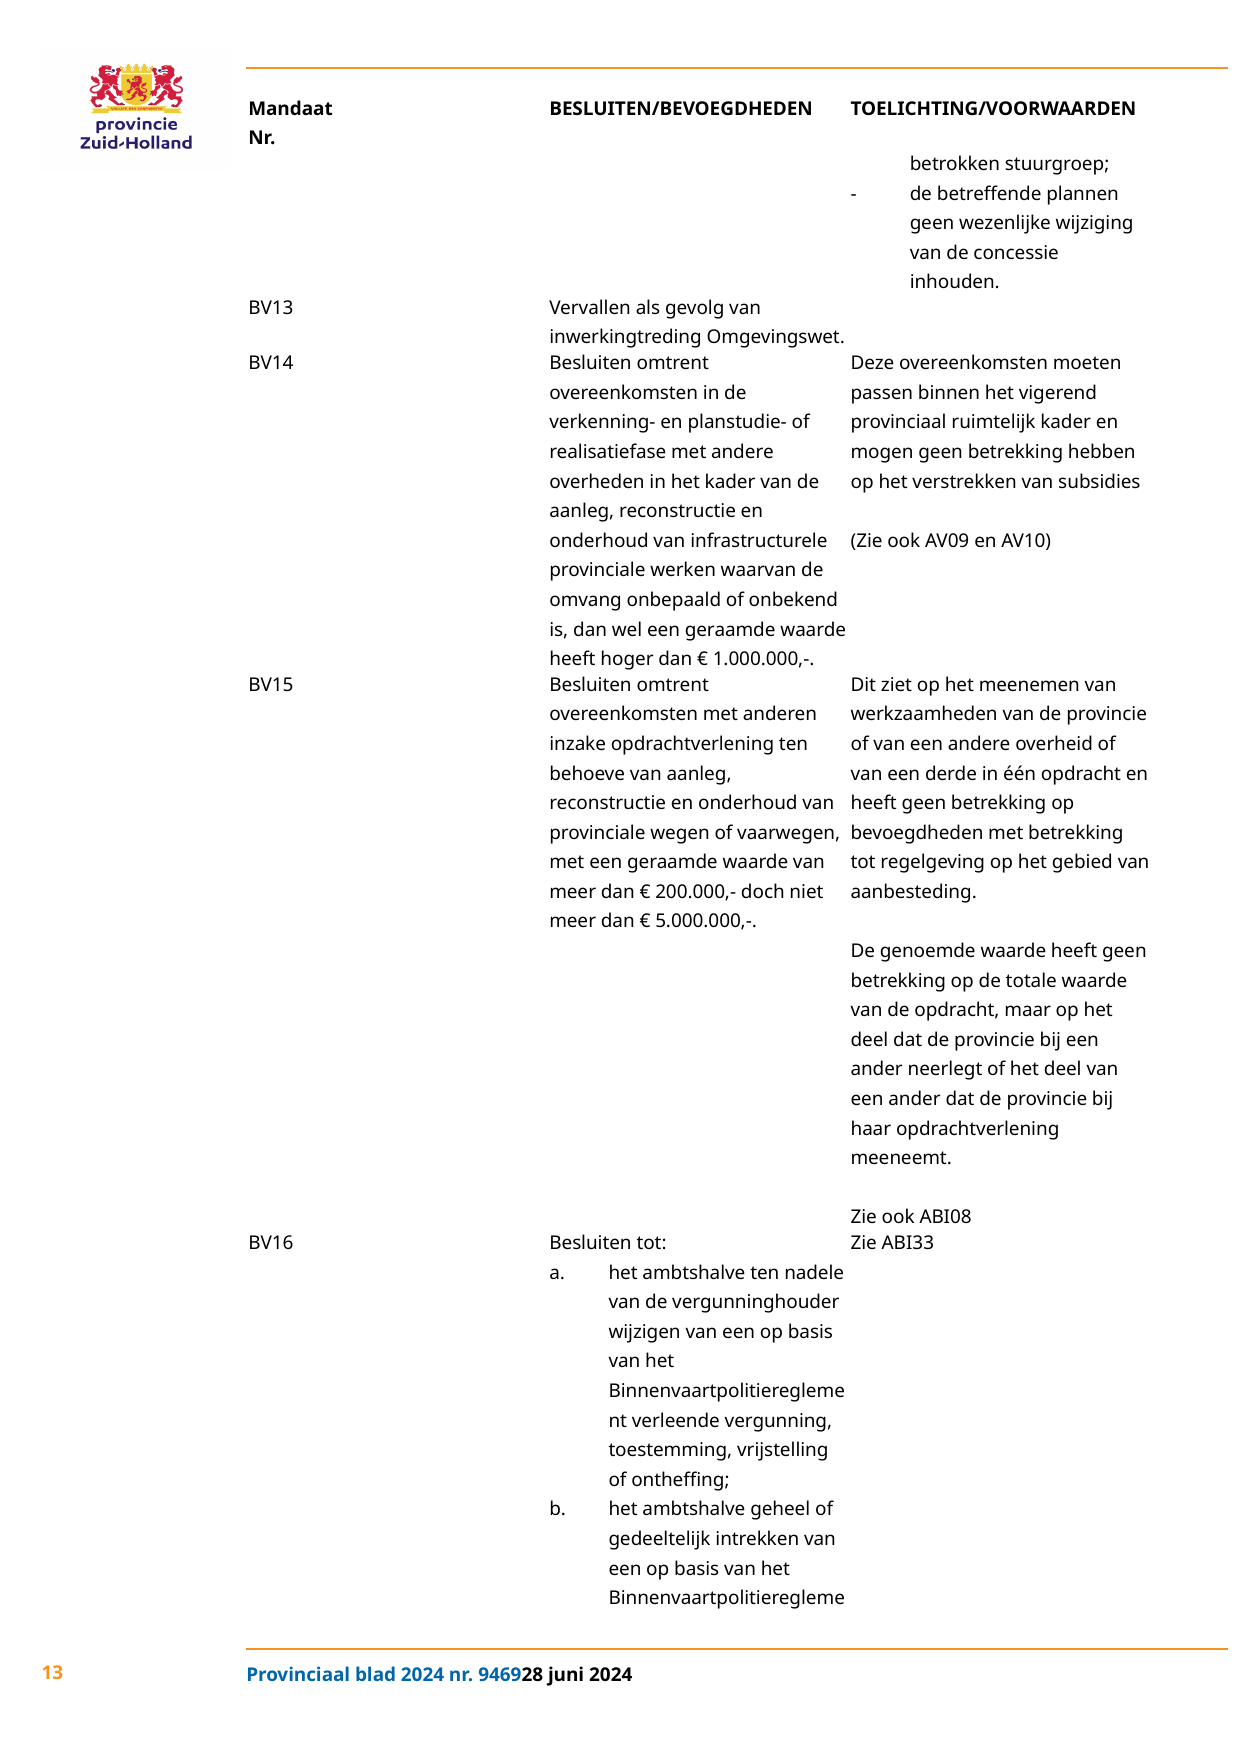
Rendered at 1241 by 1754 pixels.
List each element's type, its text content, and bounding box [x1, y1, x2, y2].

table_cell betrokken stuurgroep; de betreffende plannen geen wezenlijke wijziging van de concessie inhouden. [850, 150, 1152, 294]
table_cell BV13 [248, 294, 549, 349]
table_cell Besluiten omtrent overeenkomsten in de verkenning- en planstudie- of realisatiefase met andere overheden in het kader van de aanleg, reconstructie en onderhoud van infrastructurele provinciale werken waarvan de omvang onbepaald of onbekend is, dan wel een geraamde waarde heeft hoger dan € 1.000.000,-. [549, 350, 850, 671]
table_cell Besluiten tot: het ambtshalve ten nadele van de vergunninghouder wijzigen van een op basis van het Binnenvaartpolitiereglement verleende vergunning, toestemming, vrijstelling of ontheffing; het ambtshalve geheel of gedeeltelijk intrekken van een op basis van het Binnenvaartpolitieregleme [549, 1229, 850, 1610]
table_cell BV14 [248, 350, 549, 671]
table_cell [248, 150, 549, 294]
picture [41, 47, 231, 172]
table_cell Vervallen als gevolg van inwerkingtreding Omgevingswet. [549, 294, 850, 349]
table_cell Deze overeenkomsten moeten passen binnen het vigerend provinciaal ruimtelijk kader en mogen geen betrekking hebben op het verstrekken van subsidies (Zie ook AV09 en AV10) [850, 350, 1152, 671]
table_cell BV16 [248, 1229, 549, 1610]
table_cell Zie ABI33 [850, 1229, 1152, 1610]
table_header BESLUITEN/BEVOEGDHEDEN [549, 95, 850, 150]
table_cell Besluiten omtrent overeenkomsten met anderen inzake opdrachtverlening ten behoeve van aanleg, reconstructie en onderhoud van provinciale wegen of vaarwegen, met een geraamde waarde van meer dan € 200.000,- doch niet meer dan € 5.000.000,-. [549, 671, 850, 1229]
table_cell [850, 294, 1152, 349]
table_header Mandaat Nr. [248, 95, 549, 150]
table_cell Dit ziet op het meenemen van werkzaamheden van de provincie of van een andere overheid of van een derde in één opdracht en heeft geen betrekking op bevoegdheden met betrekking tot regelgeving op het gebied van aanbesteding. De genoemde waarde heeft geen betrekking op de totale waarde van de opdracht, maar op het deel dat de provincie bij een ander neerlegt of het deel van een ander dat de provincie bij haar opdrachtverlening meeneemt. Zie ook ABI08 [850, 671, 1152, 1229]
table_header TOELICHTING/VOORWAARDEN [850, 95, 1152, 150]
table_cell BV15 [248, 671, 549, 1229]
table_cell [549, 150, 850, 294]
